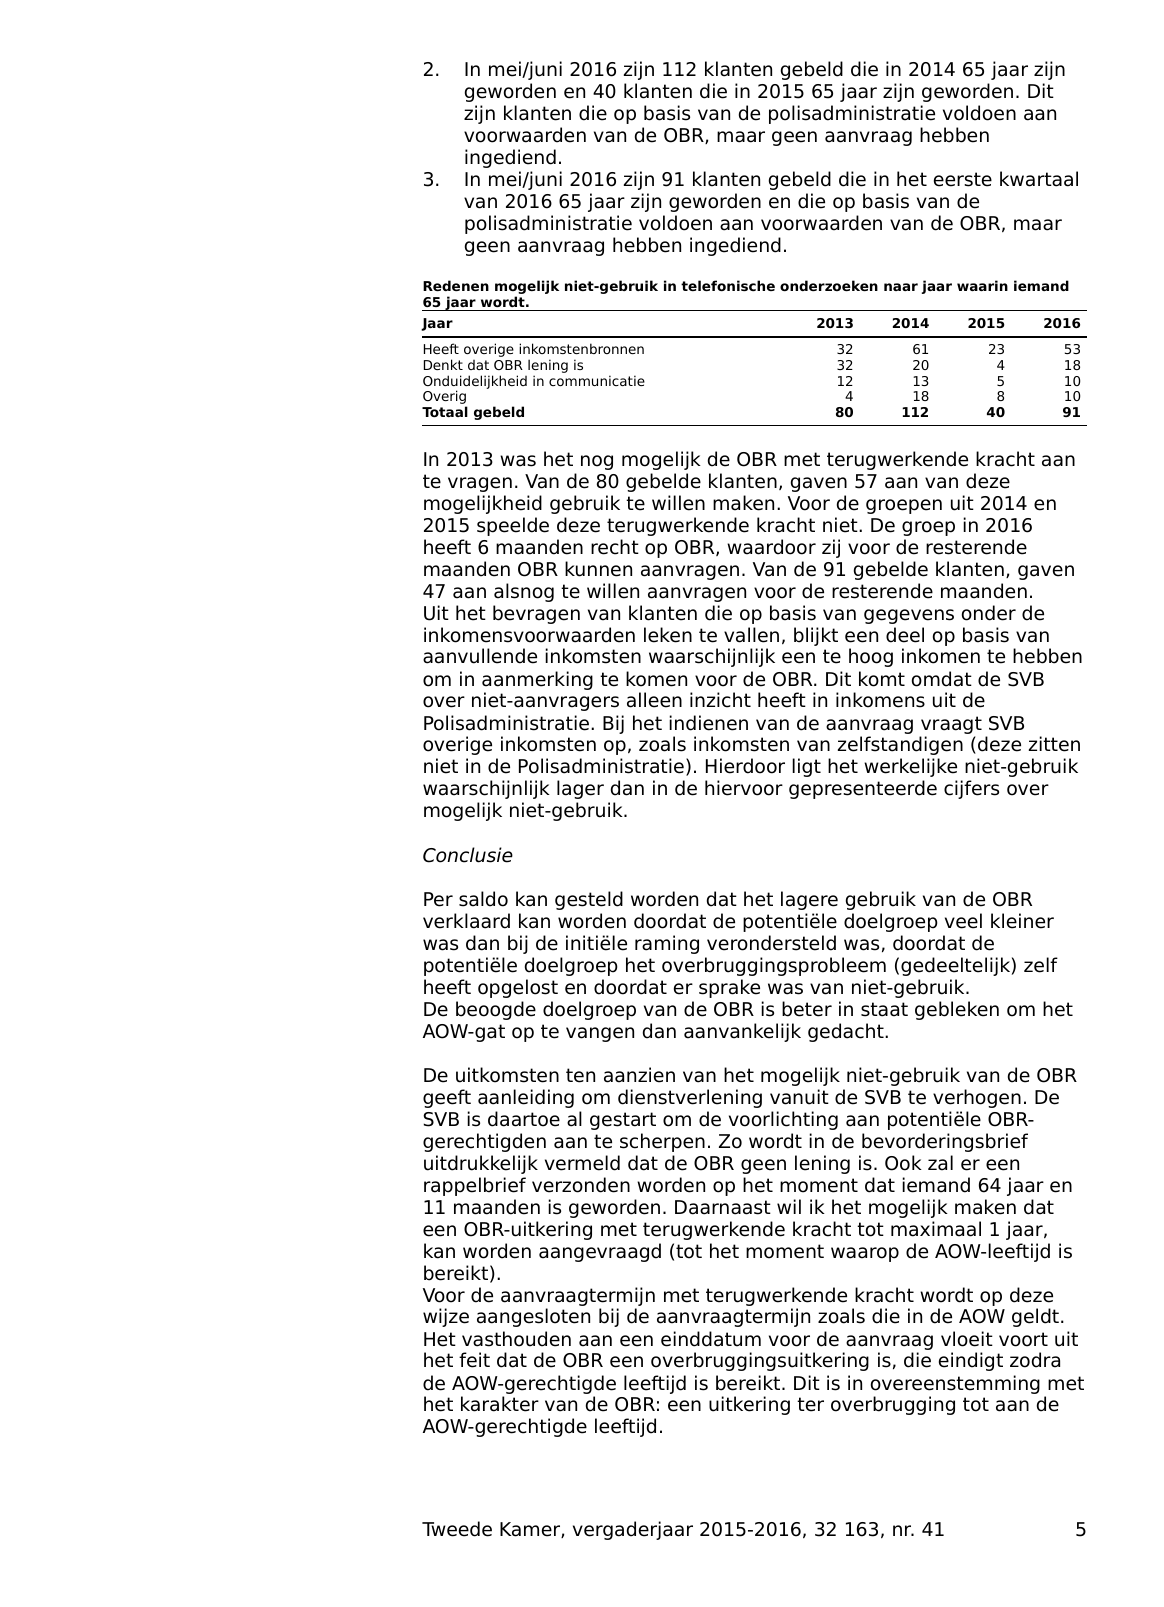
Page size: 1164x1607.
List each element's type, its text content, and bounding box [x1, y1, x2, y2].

table_cell 4 [935, 358, 1011, 373]
text 3. In mei/juni 2016 zijn 91 klanten gebeld die in het eerste kwartaal van 2016 65 jaar zijn geworden en die op basis van de polisadministratie voldoen aan voorwaarden van de OBR, maar geen aanvraag hebben ingediend. [422, 169, 1087, 257]
text In 2013 was het nog mogelijk de OBR met terugwerkende kracht aan te vragen. Van de 80 gebelde klanten, gaven 57 aan van deze mogelijkheid gebruik te willen maken. Voor de groepen uit 2014 en 2015 speelde deze terugwerkende kracht niet. De groep in 2016 heeft 6 maanden recht op OBR, waardoor zij voor de resterende maanden OBR kunnen aanvragen. Van de 91 gebelde klanten, gaven 47 aan alsnog te willen aanvragen voor de resterende maanden. [422, 449, 1087, 602]
table_cell 91 [1011, 405, 1087, 425]
table_cell 2014 [860, 311, 935, 336]
table_cell 8 [935, 389, 1011, 405]
table_cell Overig [422, 389, 784, 405]
table_cell 10 [1011, 374, 1087, 389]
text Per saldo kan gesteld worden dat het lagere gebruik van de OBR verklaard kan worden doordat de potentiële doelgroep veel kleiner was dan bij de initiële raming verondersteld was, doordat de potentiële doelgroep het overbruggingsprobleem (gedeeltelijk) zelf heeft opgelost en doordat er sprake was van niet-gebruik. [422, 889, 1087, 998]
table_cell 32 [784, 358, 859, 373]
table_cell 2016 [1011, 311, 1087, 336]
table_cell 18 [860, 389, 935, 405]
table_cell Jaar [422, 311, 784, 336]
table_cell 5 [935, 374, 1011, 389]
table_cell 40 [935, 405, 1011, 425]
table_cell 53 [1011, 338, 1087, 358]
table_cell 61 [860, 338, 935, 358]
table_header Redenen mogelijk niet-gebruik in telefonische onderzoeken naar jaar waarin iemand 65 jaar wordt. [422, 279, 1087, 310]
text De beoogde doelgroep van de OBR is beter in staat gebleken om het AOW-gat op te vangen dan aanvankelijk gedacht. [422, 998, 1087, 1042]
table_cell 13 [860, 374, 935, 389]
table_cell Totaal gebeld [422, 405, 784, 425]
table_cell 10 [1011, 389, 1087, 405]
table_cell 112 [860, 405, 935, 425]
table_cell 12 [784, 374, 859, 389]
table_cell 32 [784, 338, 859, 358]
text 2. In mei/juni 2016 zijn 112 klanten gebeld die in 2014 65 jaar zijn geworden en 40 klanten die in 2015 65 jaar zijn geworden. Dit zijn klanten die op basis van de polisadministratie voldoen aan voorwaarden van de OBR, maar geen aanvraag hebben ingediend. [422, 59, 1087, 169]
text Uit het bevragen van klanten die op basis van gegevens onder de inkomensvoorwaarden leken te vallen, blijkt een deel op basis van aanvullende inkomsten waarschijnlijk een te hoog inkomen te hebben om in aanmerking te komen voor de OBR. Dit komt omdat de SVB over niet-aanvragers alleen inzicht heeft in inkomens uit de Polisadministratie. Bij het indienen van de aanvraag vraagt SVB overige inkomsten op, zoals inkomsten van zelfstandigen (deze zitten niet in de Polisadministratie). Hierdoor ligt het werkelijke niet-gebruik waarschijnlijk lager dan in de hiervoor gepresenteerde cijfers over mogelijk niet-gebruik. [422, 602, 1087, 822]
table_cell 2015 [935, 311, 1011, 336]
text De uitkomsten ten aanzien van het mogelijk niet-gebruik van de OBR geeft aanleiding om dienstverlening vanuit de SVB te verhogen. De SVB is daartoe al gestart om de voorlichting aan potentiële OBR-gerechtigden aan te scherpen. Zo wordt in de bevorderingsbrief uitdrukkelijk vermeld dat de OBR geen lening is. Ook zal er een rappelbrief verzonden worden op het moment dat iemand 64 jaar en 11 maanden is geworden. Daarnaast wil ik het mogelijk maken dat een OBR-uitkering met terugwerkende kracht tot maximaal 1 jaar, kan worden aangevraagd (tot het moment waarop de AOW-leeftijd is bereikt). [422, 1065, 1087, 1284]
table_cell 20 [860, 358, 935, 373]
table_cell Heeft overige inkomstenbronnen [422, 338, 784, 358]
subtitle Conclusie [422, 844, 1087, 866]
table_cell 23 [935, 338, 1011, 358]
text Voor de aanvraagtermijn met terugwerkende kracht wordt op deze wijze aangesloten bij de aanvraagtermijn zoals die in de AOW geldt. Het vasthouden aan een einddatum voor de aanvraag vloeit voort uit het feit dat de OBR een overbruggingsuitkering is, die eindigt zodra de AOW-gerechtigde leeftijd is bereikt. Dit is in overeenstemming met het karakter van de OBR: een uitkering ter overbrugging tot aan de AOW-gerechtigde leeftijd. [422, 1284, 1087, 1438]
table_cell 80 [784, 405, 859, 425]
table_cell 18 [1011, 358, 1087, 373]
table_cell 2013 [784, 311, 859, 336]
table_cell Onduidelijkheid in communicatie [422, 374, 784, 389]
table_cell Denkt dat OBR lening is [422, 358, 784, 373]
table_cell 4 [784, 389, 859, 405]
